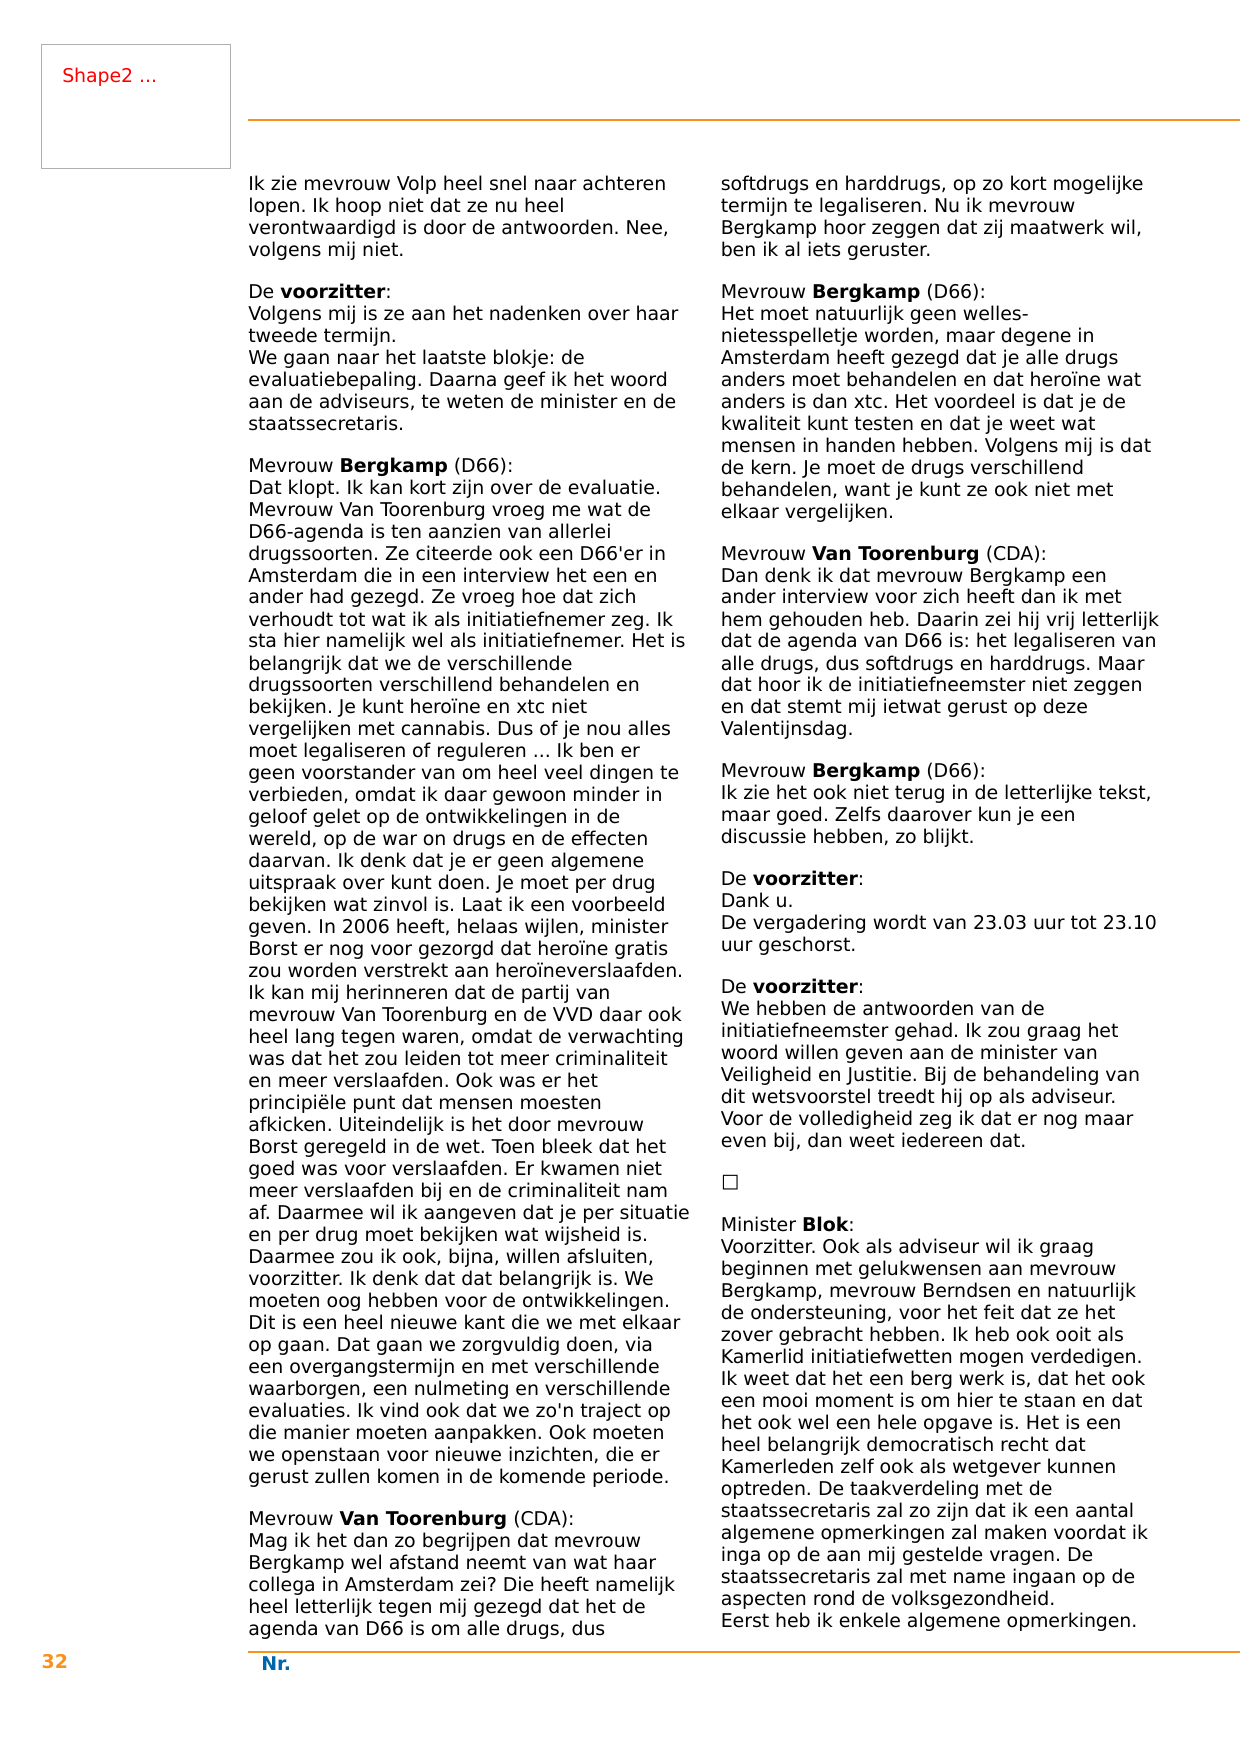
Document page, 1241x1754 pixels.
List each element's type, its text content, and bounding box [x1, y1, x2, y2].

text We gaan naar het laatste blokje: de evaluatiebepaling. Daarna geef ik het woord aan de adviseurs, te weten de minister en de staatssecretaris. [248, 347, 691, 434]
text Mevrouw Bergkamp (D66): [721, 760, 1163, 782]
text Dat klopt. Ik kan kort zijn over de evaluatie. Mevrouw Van Toorenburg vroeg me wat de D66-agenda is ten aanzien van allerlei drugssoorten. Ze citeerde ook een D66'er in Amsterdam die in een interview het een en ander had gezegd. Ze vroeg hoe dat zich verhoudt tot wat ik als initiatiefnemer zeg. Ik sta hier namelijk wel als initiatiefnemer. Het is belangrijk dat we de verschillende drugssoorten verschillend behandelen en bekijken. Je kunt heroïne en xtc niet vergelijken met cannabis. Dus of je nou alles moet legaliseren of reguleren ... Ik ben er geen voorstander van om heel veel dingen te verbieden, omdat ik daar gewoon minder in geloof gelet op de ontwikkelingen in de wereld, op de war on drugs en de effecten daarvan. Ik denk dat je er geen algemene uitspraak over kunt doen. Je moet per drug bekijken wat zinvol is. Laat ik een voorbeeld geven. In 2006 heeft, helaas wijlen, minister Borst er nog voor gezorgd dat heroïne gratis zou worden verstrekt aan heroïneverslaafden. Ik kan mij herinneren dat de partij van mevrouw Van Toorenburg en de VVD daar ook heel lang tegen waren, omdat de verwachting was dat het zou leiden tot meer criminaliteit en meer verslaafden. Ook was er het principiële punt dat mensen moesten afkicken. Uiteindelijk is het door mevrouw Borst geregeld in de wet. Toen bleek dat het goed was voor verslaafden. Er kwamen niet meer verslaafden bij en de criminaliteit nam af. Daarmee wil ik aangeven dat je per situatie en per drug moet bekijken wat wijsheid is. [248, 477, 691, 1246]
text Ik zie het ook niet terug in de letterlijke tekst, maar goed. Zelfs daarover kun je een discussie hebben, zo blijkt. [721, 782, 1163, 848]
text We hebben de antwoorden van de initiatiefneemster gehad. Ik zou graag het woord willen geven aan de minister van Veiligheid en Justitie. Bij de behandeling van dit wetsvoorstel treedt hij op als adviseur. Voor de volledigheid zeg ik dat er nog maar even bij, dan weet iedereen dat. [721, 998, 1163, 1152]
text Eerst heb ik enkele algemene opmerkingen. [721, 1609, 1163, 1632]
text Mevrouw Van Toorenburg (CDA): [248, 1508, 691, 1529]
text Dan denk ik dat mevrouw Bergkamp een ander interview voor zich heeft dan ik met hem gehouden heb. Daarin zei hij vrij letterlijk dat de agenda van D66 is: het legaliseren van alle drugs, dus softdrugs en harddrugs. Maar dat hoor ik de initiatiefneemster niet zeggen en dat stemt mij ietwat gerust op deze Valentijnsdag. [721, 564, 1163, 740]
text Minister Blok: [721, 1214, 1163, 1236]
text Mevrouw Bergkamp (D66): [248, 454, 691, 477]
text Voorzitter. Ook als adviseur wil ik graag beginnen met gelukwensen aan mevrouw Bergkamp, mevrouw Berndsen en natuurlijk de ondersteuning, voor het feit dat ze het zover gebracht hebben. Ik heb ook ooit als Kamerlid initiatiefwetten mogen verdedigen. Ik weet dat het een berg werk is, dat het ook een mooi moment is om hier te staan en dat het ook wel een hele opgave is. Het is een heel belangrijk democratisch recht dat Kamerleden zelf ook als wetgever kunnen optreden. De taakverdeling met de staatssecretaris zal zo zijn dat ik een aantal algemene opmerkingen zal maken voordat ik inga op de aan mij gestelde vragen. De staatssecretaris zal met name ingaan op de aspecten rond de volksgezondheid. [721, 1236, 1163, 1609]
text Ik zie mevrouw Volp heel snel naar achteren lopen. Ik hoop niet dat ze nu heel verontwaardigd is door de antwoorden. Nee, volgens mij niet. [248, 173, 691, 261]
text Volgens mij is ze aan het nadenken over haar tweede termijn. [248, 303, 691, 347]
text De vergadering wordt van 23.03 uur tot 23.10 uur geschorst. [721, 912, 1163, 956]
text Mag ik het dan zo begrijpen dat mevrouw Bergkamp wel afstand neemt van wat haar collega in Amsterdam zei? Die heeft namelijk heel letterlijk tegen mij gezegd dat het de agenda van D66 is om alle drugs, dus [248, 1529, 691, 1639]
text ⬜ [721, 1172, 1163, 1194]
text Mevrouw Bergkamp (D66): [721, 281, 1163, 303]
text softdrugs en harddrugs, op zo kort mogelijke termijn te legaliseren. Nu ik mevrouw Bergkamp hoor zeggen dat zij maatwerk wil, ben ik al iets geruster. [721, 173, 1163, 261]
text De voorzitter: [721, 868, 1163, 890]
text De voorzitter: [248, 281, 691, 303]
text Mevrouw Van Toorenburg (CDA): [721, 542, 1163, 564]
text De voorzitter: [721, 976, 1163, 998]
text Daarmee zou ik ook, bijna, willen afsluiten, voorzitter. Ik denk dat dat belangrijk is. We moeten oog hebben voor de ontwikkelingen. Dit is een heel nieuwe kant die we met elkaar op gaan. Dat gaan we zorgvuldig doen, via een overgangstermijn en met verschillende waarborgen, een nulmeting en verschillende evaluaties. Ik vind ook dat we zo'n traject op die manier moeten aanpakken. Ook moeten we openstaan voor nieuwe inzichten, die er gerust zullen komen in de komende periode. [248, 1246, 691, 1488]
text Dank u. [721, 890, 1163, 912]
text Het moet natuurlijk geen welles-nietesspelletje worden, maar degene in Amsterdam heeft gezegd dat je alle drugs anders moet behandelen en dat heroïne wat anders is dan xtc. Het voordeel is dat je de kwaliteit kunt testen en dat je weet wat mensen in handen hebben. Volgens mij is dat de kern. Je moet de drugs verschillend behandelen, want je kunt ze ook niet met elkaar vergelijken. [721, 303, 1163, 522]
